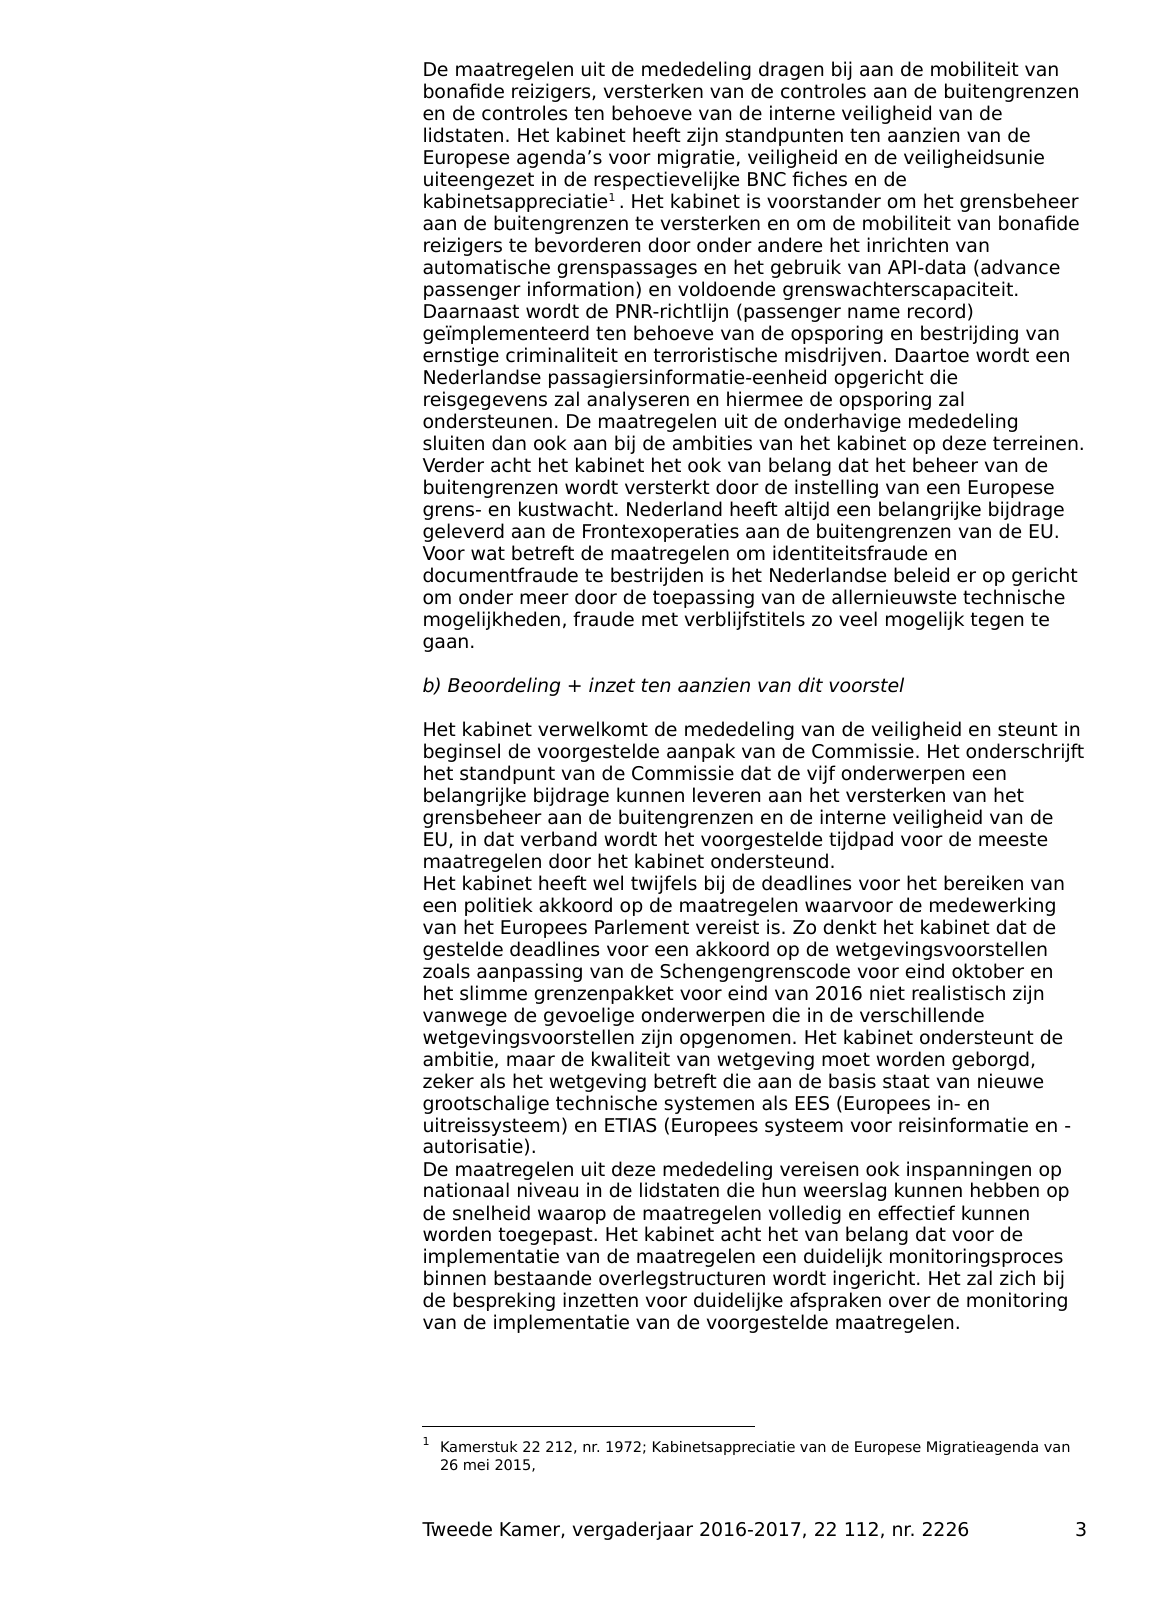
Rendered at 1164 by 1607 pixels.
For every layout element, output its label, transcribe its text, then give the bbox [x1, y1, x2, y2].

text Kamerstuk 22 212, nr. 1972; Kabinetsappreciatie van de Europese Migratieagenda van 26 mei 2015, [422, 1435, 1087, 1474]
text Het kabinet heeft wel twijfels bij de deadlines voor het bereiken van een politiek akkoord op de maatregelen waarvoor de medewerking van het Europees Parlement vereist is. Zo denkt het kabinet dat de gestelde deadlines voor een akkoord op de wetgevingsvoorstellen zoals aanpassing van de Schengengrenscode voor eind oktober en het slimme grenzenpakket voor eind van 2016 niet realistisch zijn vanwege de gevoelige onderwerpen die in de verschillende wetgevingsvoorstellen zijn opgenomen. Het kabinet ondersteunt de ambitie, maar de kwaliteit van wetgeving moet worden geborgd, zeker als het wetgeving betreft die aan de basis staat van nieuwe grootschalige technische systemen als EES (Europees in- en uitreissysteem) en ETIAS (Europees systeem voor reisinformatie en -autorisatie). [422, 873, 1087, 1158]
text Het kabinet verwelkomt de mededeling van de veiligheid en steunt in beginsel de voorgestelde aanpak van de Commissie. Het onderschrijft het standpunt van de Commissie dat de vijf onderwerpen een belangrijke bijdrage kunnen leveren aan het versterken van het grensbeheer aan de buitengrenzen en de interne veiligheid van de EU, in dat verband wordt het voorgestelde tijdpad voor de meeste maatregelen door het kabinet ondersteund. [422, 719, 1087, 873]
text De maatregelen uit de mededeling dragen bij aan de mobiliteit van bonafide reizigers, versterken van de controles aan de buitengrenzen en de controles ten behoeve van de interne veiligheid van de lidstaten. Het kabinet heeft zijn standpunten ten aanzien van de Europese agenda’s voor migratie, veiligheid en de veiligheidsunie uiteengezet in de respectievelijke BNC fiches en de kabinetsappreciatie. Het kabinet is voorstander om het grensbeheer aan de buitengrenzen te versterken en om de mobiliteit van bonafide reizigers te bevorderen door onder andere het inrichten van automatische grenspassages en het gebruik van API-data (advance passenger information) en voldoende grenswachterscapaciteit. Daarnaast wordt de PNR-richtlijn (passenger name record) geïmplementeerd ten behoeve van de opsporing en bestrijding van ernstige criminaliteit en terroristische misdrijven. Daartoe wordt een Nederlandse passagiersinformatie-eenheid opgericht die reisgegevens zal analyseren en hiermee de opsporing zal ondersteunen. De maatregelen uit de onderhavige mededeling sluiten dan ook aan bij de ambities van het kabinet op deze terreinen. Verder acht het kabinet het ook van belang dat het beheer van de buitengrenzen wordt versterkt door de instelling van een Europese grens- en kustwacht. Nederland heeft altijd een belangrijke bijdrage geleverd aan de Frontexoperaties aan de buitengrenzen van de EU. Voor wat betreft de maatregelen om identiteitsfraude en documentfraude te bestrijden is het Nederlandse beleid er op gericht om onder meer door de toepassing van de allernieuwste technische mogelijkheden, fraude met verblijfstitels zo veel mogelijk tegen te gaan. [422, 59, 1087, 652]
subtitle b) Beoordeling + inzet ten aanzien van dit voorstel [422, 675, 1087, 697]
text De maatregelen uit deze mededeling vereisen ook inspanningen op nationaal niveau in de lidstaten die hun weerslag kunnen hebben op de snelheid waarop de maatregelen volledig en effectief kunnen worden toegepast. Het kabinet acht het van belang dat voor de implementatie van de maatregelen een duidelijk monitoringsproces binnen bestaande overlegstructuren wordt ingericht. Het zal zich bij de bespreking inzetten voor duidelijke afspraken over de monitoring van de implementatie van de voorgestelde maatregelen. [422, 1158, 1087, 1334]
